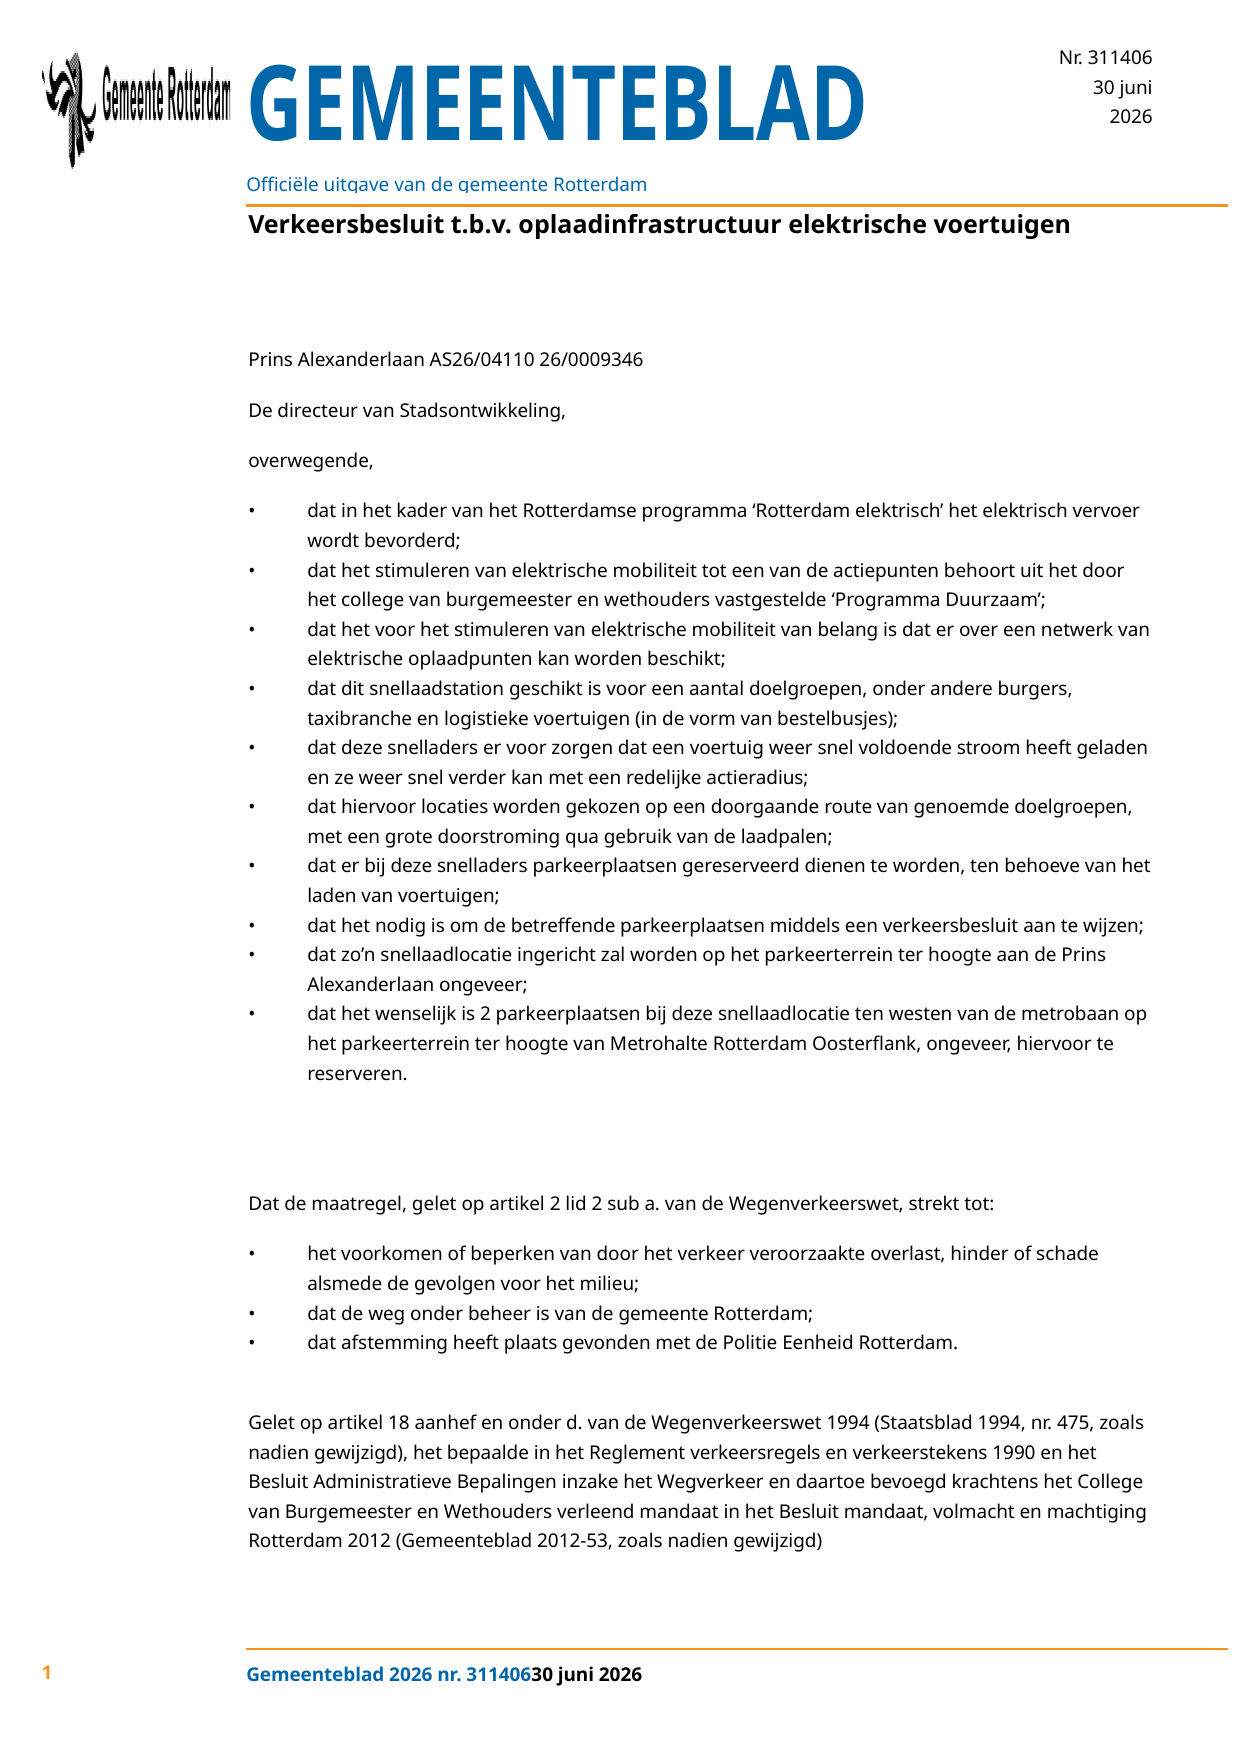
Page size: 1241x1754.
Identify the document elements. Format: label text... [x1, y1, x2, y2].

list dat er bij deze snelladers parkeerplaatsen gereserveerd dienen te worden, ten behoeve van het laden van voertuigen; [248, 853, 1152, 908]
list dat deze snelladers er voor zorgen dat een voertuig weer snel voldoende stroom heeft geladen en ze weer snel verder kan met een redelijke actieradius; [248, 734, 1152, 790]
text Verkeersbesluit t.b.v. oplaadinfrastructuur elektrische voertuigen [248, 207, 1152, 241]
list dat hiervoor locaties worden gekozen op een doorgaande route van genoemde doelgroepen, met een grote doorstroming qua gebruik van de laadpalen; [248, 793, 1152, 849]
text De directeur van Stadsontwikkeling, [248, 397, 1152, 423]
text overwegende, [248, 447, 1152, 473]
list dat het nodig is om de betreffende parkeerplaatsen middels een verkeersbesluit aan te wijzen; [248, 912, 1152, 938]
text Gelet op artikel 18 aanhef en onder d. van de Wegenverkeerswet 1994 (Staatsblad 1994, nr. 475, zoals nadien gewijzigd), het bepaalde in het Reglement verkeersregels en verkeerstekens 1990 en het Besluit Administratieve Bepalingen inzake het Wegverkeer en daartoe bevoegd krachtens het College van Burgemeester en Wethouders verleend mandaat in het Besluit mandaat, volmacht en machtiging Rotterdam 2012 (Gemeenteblad 2012-53, zoals nadien gewijzigd) [248, 1409, 1152, 1553]
list dat de weg onder beheer is van de gemeente Rotterdam; [248, 1300, 1152, 1326]
text Dat de maatregel, gelet op artikel 2 lid 2 sub a. van de Wegenverkeerswet, strekt tot: [248, 1190, 1152, 1216]
list dat het voor het stimuleren van elektrische mobiliteit van belang is dat er over een netwerk van elektrische oplaadpunten kan worden beschikt; [248, 616, 1152, 671]
picture [41, 47, 231, 172]
list dat in het kader van het Rotterdamse programma ‘Rotterdam elektrisch’ het elektrisch vervoer wordt bevorderd; [248, 498, 1152, 553]
list dat dit snellaadstation geschikt is voor een aantal doelgroepen, onder andere burgers, taxibranche en logistieke voertuigen (in de vorm van bestelbusjes); [248, 675, 1152, 731]
list dat het wenselijk is 2 parkeerplaatsen bij deze snellaadlocatie ten westen van de metrobaan op het parkeerterrein ter hoogte van Metrohalte Rotterdam Oosterflank, ongeveer, hiervoor te reserveren. [248, 1001, 1152, 1086]
list het voorkomen of beperken van door het verkeer veroorzaakte overlast, hinder of schade alsmede de gevolgen voor het milieu; [248, 1241, 1152, 1296]
list dat afstemming heeft plaats gevonden met de Politie Eenheid Rotterdam. [248, 1329, 1152, 1355]
list dat het stimuleren van elektrische mobiliteit tot een van de actiepunten behoort uit het door het college van burgemeester en wethouders vastgestelde ‘Programma Duurzaam’; [248, 557, 1152, 612]
text Prins Alexanderlaan AS26/04110 26/0009346 [248, 346, 1152, 372]
list dat zo’n snellaadlocatie ingericht zal worden op het parkeerterrein ter hoogte aan de Prins Alexanderlaan ongeveer; [248, 941, 1152, 997]
